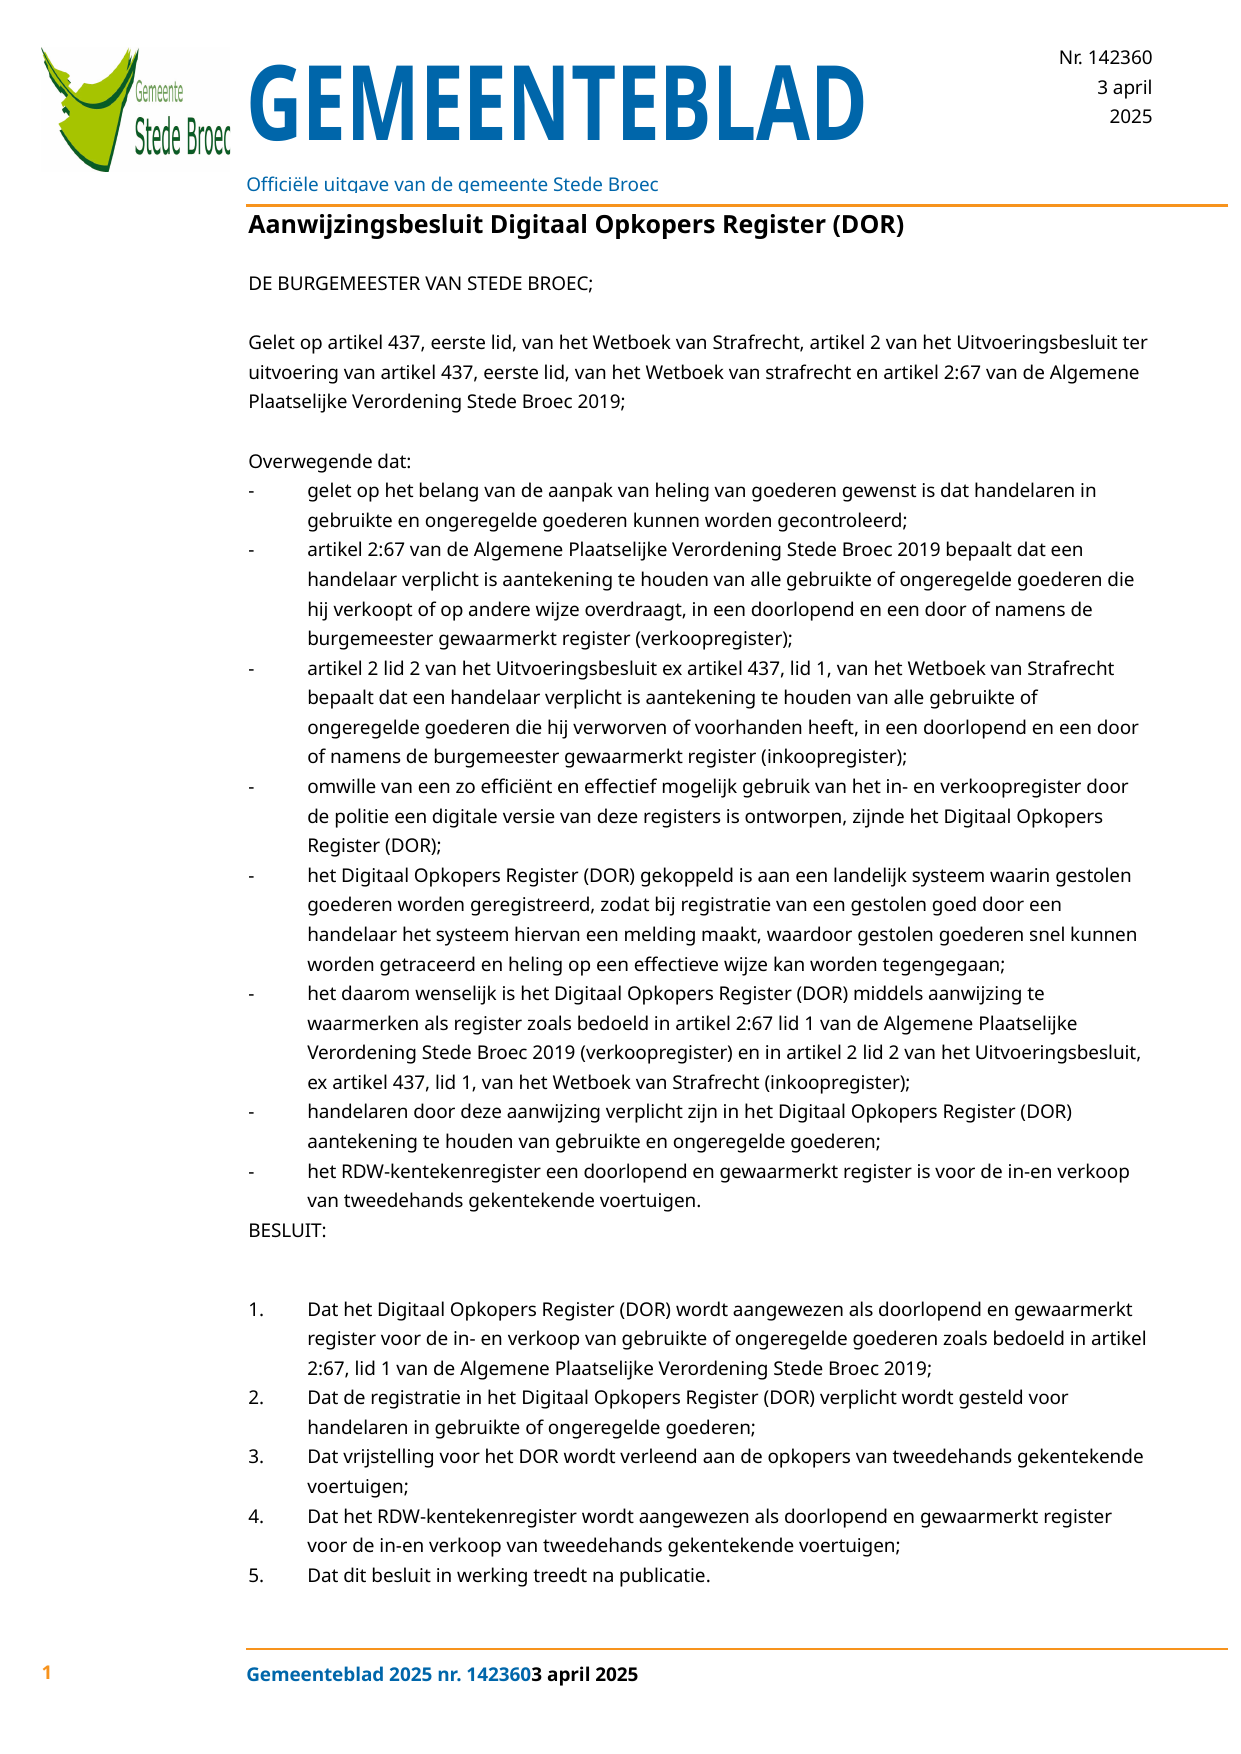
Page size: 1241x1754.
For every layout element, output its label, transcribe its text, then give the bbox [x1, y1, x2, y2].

list Dat vrijstelling voor het DOR wordt verleend aan de opkopers van tweedehands gekentekende voertuigen; [248, 1444, 1152, 1499]
list artikel 2 lid 2 van het Uitvoeringsbesluit ex artikel 437, lid 1, van het Wetboek van Strafrecht bepaalt dat een handelaar verplicht is aantekening te houden van alle gebruikte of ongeregelde goederen die hij verworven of voorhanden heeft, in een doorlopend en een door of namens de burgemeester gewaarmerkt register (inkoopregister); [248, 655, 1152, 769]
text Aanwijzingsbesluit Digitaal Opkopers Register (DOR) [248, 207, 1152, 241]
list Dat het RDW-kentekenregister wordt aangewezen als doorlopend en gewaarmerkt register voor de in-en verkoop van tweedehands gekentekende voertuigen; [248, 1503, 1152, 1558]
list Dat het Digitaal Opkopers Register (DOR) wordt aangewezen als doorlopend en gewaarmerkt register voor de in- en verkoop van gebruikte of ongeregelde goederen zoals bedoeld in artikel 2:67, lid 1 van de Algemene Plaatselijke Verordening Stede Broec 2019; [248, 1296, 1152, 1381]
list artikel 2:67 van de Algemene Plaatselijke Verordening Stede Broec 2019 bepaalt dat een handelaar verplicht is aantekening te houden van alle gebruikte of ongeregelde goederen die hij verkoopt of op andere wijze overdraagt, in een doorlopend en een door of namens de burgemeester gewaarmerkt register (verkoopregister); [248, 537, 1152, 651]
list gelet op het belang van de aanpak van heling van goederen gewenst is dat handelaren in gebruikte en ongeregelde goederen kunnen worden gecontroleerd; [248, 477, 1152, 533]
list het Digitaal Opkopers Register (DOR) gekoppeld is aan een landelijk systeem waarin gestolen goederen worden geregistreerd, zodat bij registratie van een gestolen goed door een handelaar het systeem hiervan een melding maakt, waardoor gestolen goederen snel kunnen worden getraceerd en heling op een effectieve wijze kan worden tegengegaan; [248, 862, 1152, 976]
text Gelet op artikel 437, eerste lid, van het Wetboek van Strafrecht, artikel 2 van het Uitvoeringsbesluit ter uitvoering van artikel 437, eerste lid, van het Wetboek van strafrecht en artikel 2:67 van de Algemene Plaatselijke Verordening Stede Broec 2019; [248, 329, 1152, 414]
list Dat dit besluit in werking treedt na publicatie. [248, 1562, 1152, 1588]
text BESLUIT: [248, 1217, 1152, 1243]
list het daarom wenselijk is het Digitaal Opkopers Register (DOR) middels aanwijzing te waarmerken als register zoals bedoeld in artikel 2:67 lid 1 van de Algemene Plaatselijke Verordening Stede Broec 2019 (verkoopregister) en in artikel 2 lid 2 van het Uitvoeringsbesluit, ex artikel 437, lid 1, van het Wetboek van Strafrecht (inkoopregister); [248, 980, 1152, 1095]
text Overwegende dat: [248, 448, 1152, 473]
list omwille van een zo efficiënt en effectief mogelijk gebruik van het in- en verkoopregister door de politie een digitale versie van deze registers is ontworpen, zijnde het Digitaal Opkopers Register (DOR); [248, 773, 1152, 858]
text DE BURGEMEESTER VAN STEDE BROEC; [248, 270, 1152, 296]
list Dat de registratie in het Digitaal Opkopers Register (DOR) verplicht wordt gesteld voor handelaren in gebruikte of ongeregelde goederen; [248, 1384, 1152, 1440]
picture [41, 47, 231, 172]
list handelaren door deze aanwijzing verplicht zijn in het Digitaal Opkopers Register (DOR) aantekening te houden van gebruikte en ongeregelde goederen; [248, 1099, 1152, 1154]
list het RDW-kentekenregister een doorlopend en gewaarmerkt register is voor de in-en verkoop van tweedehands gekentekende voertuigen. [248, 1158, 1152, 1213]
